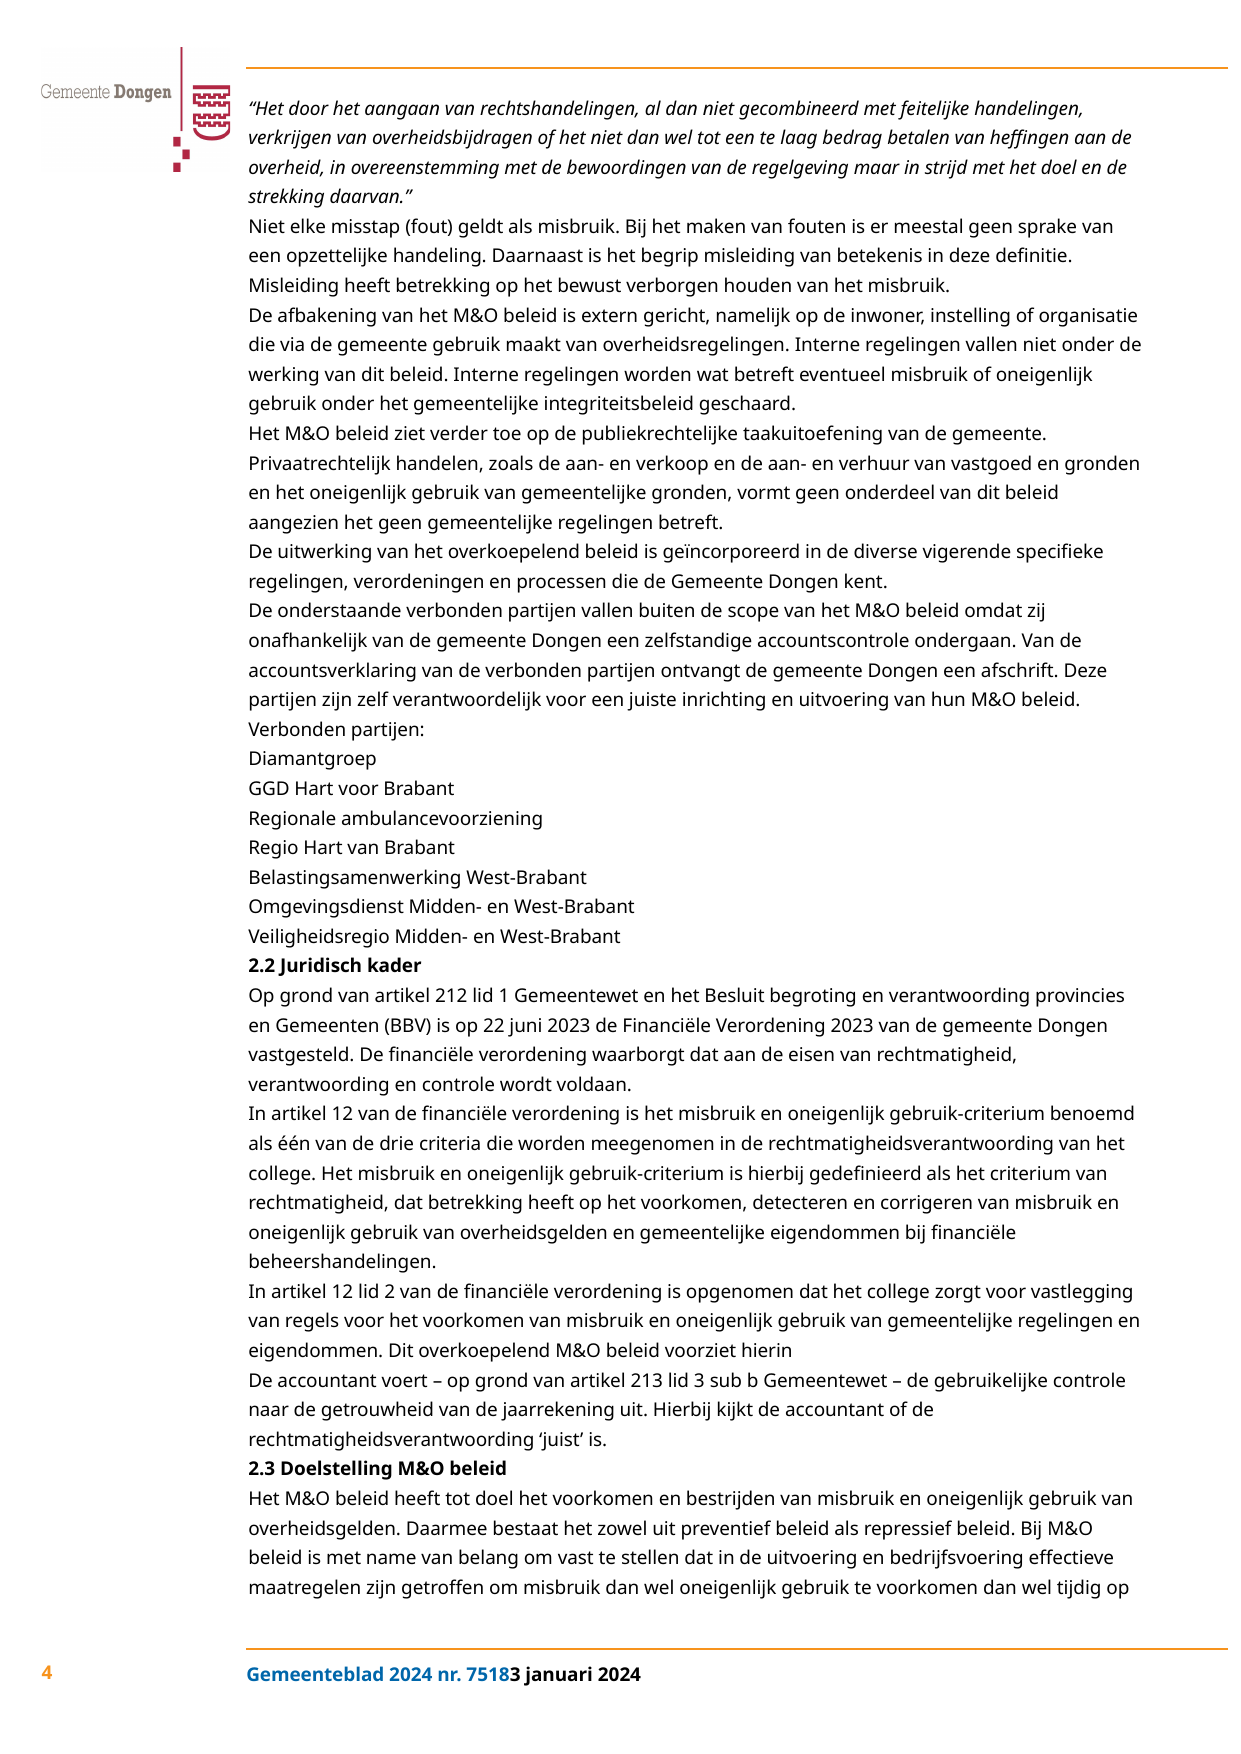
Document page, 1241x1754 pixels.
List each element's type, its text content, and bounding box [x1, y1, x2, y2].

text In artikel 12 van de financiële verordening is het misbruik en oneigenlijk gebruik-criterium benoemd als één van de drie criteria die worden meegenomen in de rechtmatigheidsverantwoording van het college. Het misbruik en oneigenlijk gebruik-criterium is hierbij gedefinieerd als het criterium van rechtmatigheid, dat betrekking heeft op het voorkomen, detecteren en corrigeren van misbruik en oneigenlijk gebruik van overheidsgelden en gemeentelijke eigendommen bij financiële beheershandelingen. [248, 1101, 1152, 1274]
text GGD Hart voor Brabant [248, 775, 1152, 801]
text De onderstaande verbonden partijen vallen buiten de scope van het M&O beleid omdat zij onafhankelijk van de gemeente Dongen een zelfstandige accountscontrole ondergaan. Van de accountsverklaring van de verbonden partijen ontvangt de gemeente Dongen een afschrift. Deze partijen zijn zelf verantwoordelijk voor een juiste inrichting en uitvoering van hun M&O beleid. [248, 598, 1152, 712]
text “Het door het aangaan van rechtshandelingen, al dan niet gecombineerd met feitelijke handelingen, verkrijgen van overheidsbijdragen of het niet dan wel tot een te laag bedrag betalen van heffingen aan de overheid, in overeenstemming met de bewoordingen van de regelgeving maar in strijd met het doel en de strekking daarvan.” [248, 95, 1152, 209]
text Veiligheidsregio Midden- en West-Brabant [248, 923, 1152, 949]
text Regionale ambulancevoorziening [248, 805, 1152, 831]
text Niet elke misstap (fout) geldt als misbruik. Bij het maken van fouten is er meestal geen sprake van een opzettelijke handeling. Daarnaast is het begrip misleiding van betekenis in deze definitie. Misleiding heeft betrekking op het bewust verborgen houden van het misbruik. [248, 213, 1152, 298]
text Regio Hart van Brabant [248, 834, 1152, 860]
text Diamantgroep [248, 746, 1152, 771]
picture [41, 47, 231, 172]
text Belastingsamenwerking West-Brabant [248, 864, 1152, 890]
text 2.3 Doelstelling M&O beleid [248, 1456, 1152, 1481]
text Het M&O beleid heeft tot doel het voorkomen en bestrijden van misbruik en oneigenlijk gebruik van overheidsgelden. Daarmee bestaat het zowel uit preventief beleid als repressief beleid. Bij M&O beleid is met name van belang om vast te stellen dat in de uitvoering en bedrijfsvoering effectieve maatregelen zijn getroffen om misbruik dan wel oneigenlijk gebruik te voorkomen dan wel tijdig op [248, 1485, 1152, 1600]
text In artikel 12 lid 2 van de financiële verordening is opgenomen dat het college zorgt voor vastlegging van regels voor het voorkomen van misbruik en oneigenlijk gebruik van gemeentelijke regelingen en eigendommen. Dit overkoepelend M&O beleid voorziet hierin [248, 1278, 1152, 1363]
text Op grond van artikel 212 lid 1 Gemeentewet en het Besluit begroting en verantwoording provincies en Gemeenten (BBV) is op 22 juni 2023 de Financiële Verordening 2023 van de gemeente Dongen vastgesteld. De financiële verordening waarborgt dat aan de eisen van rechtmatigheid, verantwoording en controle wordt voldaan. [248, 982, 1152, 1097]
text Het M&O beleid ziet verder toe op de publiekrechtelijke taakuitoefening van de gemeente. Privaatrechtelijk handelen, zoals de aan- en verkoop en de aan- en verhuur van vastgoed en gronden en het oneigenlijk gebruik van gemeentelijke gronden, vormt geen onderdeel van dit beleid aangezien het geen gemeentelijke regelingen betreft. [248, 420, 1152, 535]
text De accountant voert – op grond van artikel 213 lid 3 sub b Gemeentewet – de gebruikelijke controle naar de getrouwheid van de jaarrekening uit. Hierbij kijkt de accountant of de rechtmatigheidsverantwoording ‘juist’ is. [248, 1367, 1152, 1452]
text De uitwerking van het overkoepelend beleid is geïncorporeerd in de diverse vigerende specifieke regelingen, verordeningen en processen die de Gemeente Dongen kent. [248, 538, 1152, 594]
text Omgevingsdienst Midden- en West-Brabant [248, 893, 1152, 919]
text 2.2 Juridisch kader [248, 953, 1152, 978]
text Verbonden partijen: [248, 716, 1152, 742]
text De afbakening van het M&O beleid is extern gericht, namelijk op de inwoner, instelling of organisatie die via de gemeente gebruik maakt van overheidsregelingen. Interne regelingen vallen niet onder de werking van dit beleid. Interne regelingen worden wat betreft eventueel misbruik of oneigenlijk gebruik onder het gemeentelijke integriteitsbeleid geschaard. [248, 302, 1152, 416]
